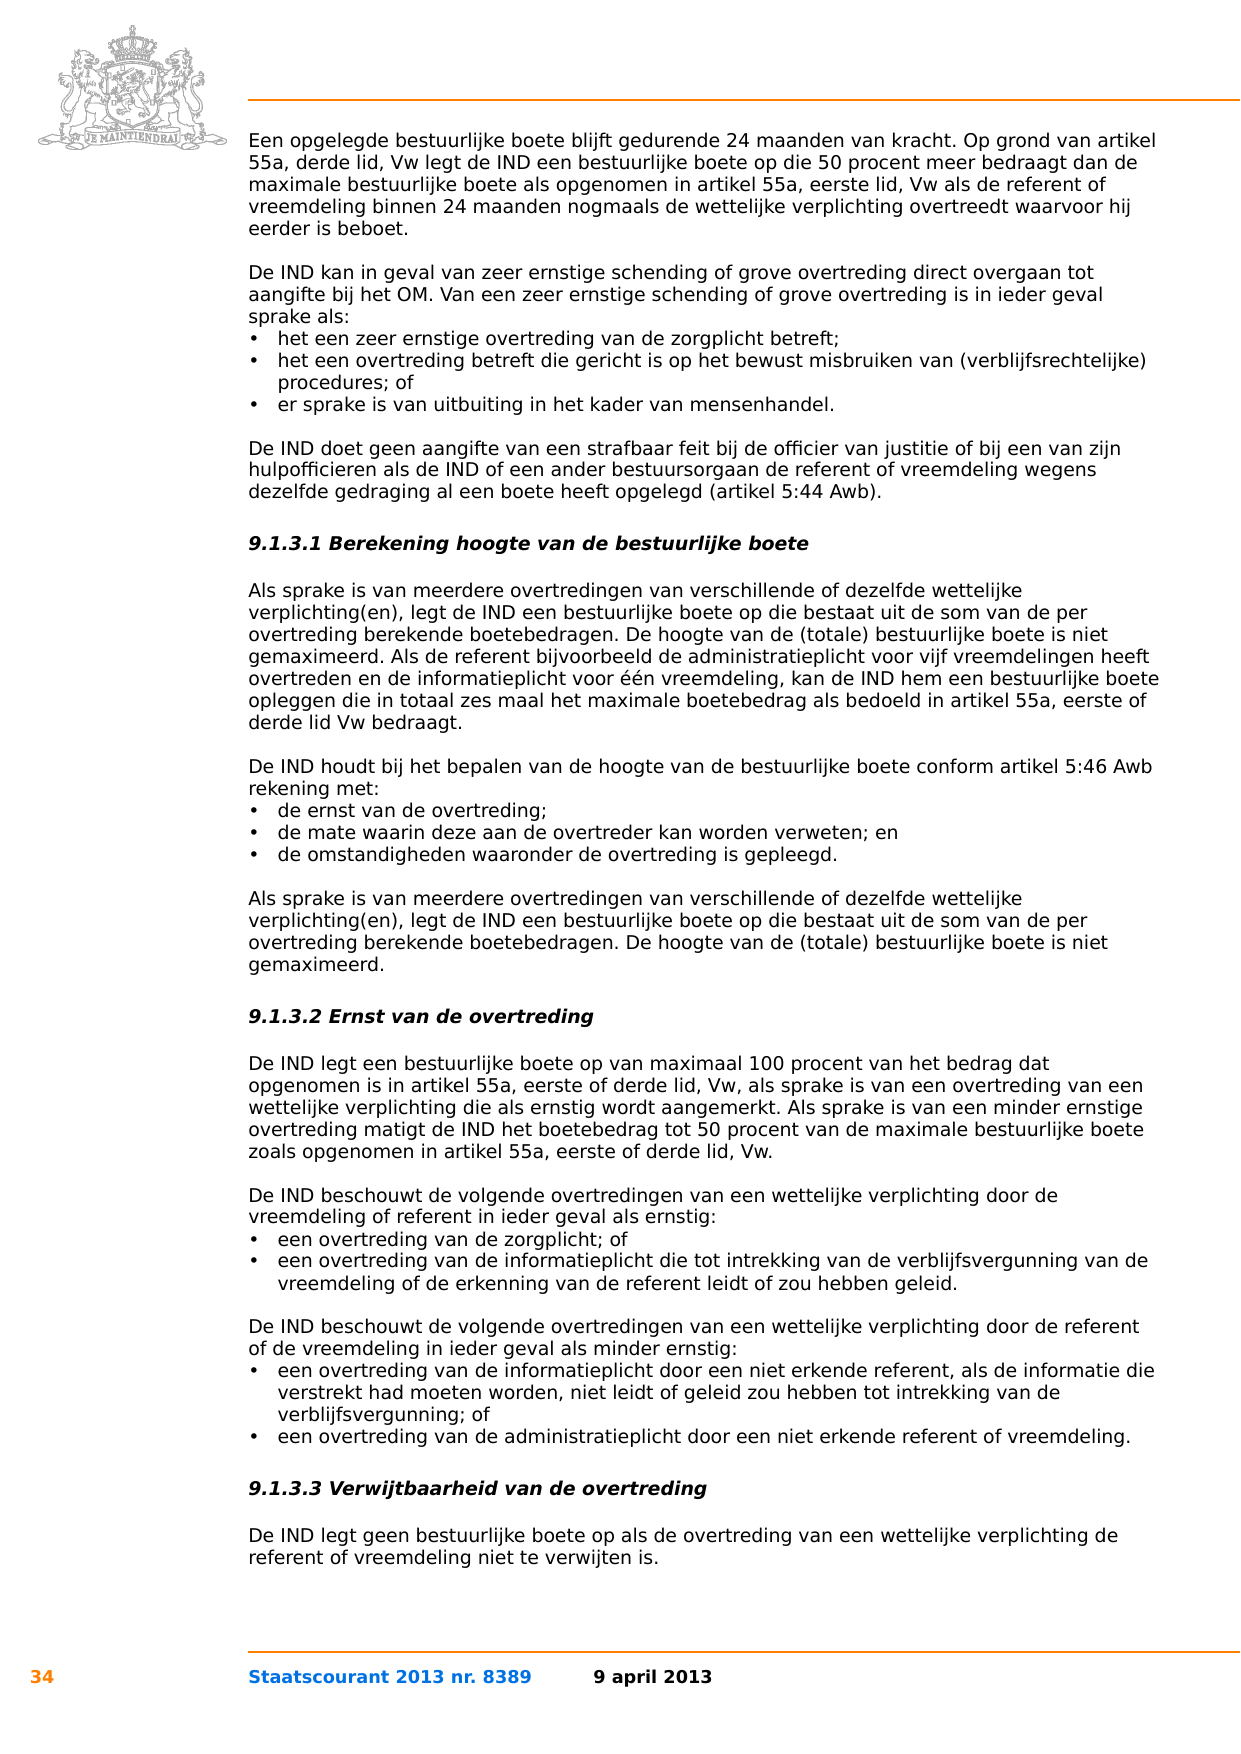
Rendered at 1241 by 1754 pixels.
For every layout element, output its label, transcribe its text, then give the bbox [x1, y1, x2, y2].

text Als sprake is van meerdere overtredingen van verschillende of dezelfde wettelijke verplichting(en), legt de IND een bestuurlijke boete op die bestaat uit de som van de per overtreding berekende boetebedragen. De hoogte van de (totale) bestuurlijke boete is niet gemaximeerd. Als de referent bijvoorbeeld de administratieplicht voor vijf vreemdelingen heeft overtreden en de informatieplicht voor één vreemdeling, kan de IND hem een bestuurlijke boete opleggen die in totaal zes maal het maximale boetebedrag als bedoeld in artikel 55a, eerste of derde lid Vw bedraagt. [248, 580, 1163, 734]
subtitle 9.1.3.1 Berekening hoogte van de bestuurlijke boete [248, 533, 1163, 555]
text De IND houdt bij het bepalen van de hoogte van de bestuurlijke boete conform artikel 5:46 Awb rekening met: [248, 756, 1163, 800]
subtitle 9.1.3.2 Ernst van de overtreding [248, 1006, 1163, 1028]
text Als sprake is van meerdere overtredingen van verschillende of dezelfde wettelijke verplichting(en), legt de IND een bestuurlijke boete op die bestaat uit de som van de per overtreding berekende boetebedragen. De hoogte van de (totale) bestuurlijke boete is niet gemaximeerd. [248, 888, 1163, 976]
text • de ernst van de overtreding; [248, 800, 1163, 822]
text • een overtreding van de administratieplicht door een niet erkende referent of vreemdeling. [248, 1426, 1163, 1448]
text • de mate waarin deze aan de overtreder kan worden verweten; en [248, 822, 1163, 844]
text De IND legt geen bestuurlijke boete op als de overtreding van een wettelijke verplichting de referent of vreemdeling niet te verwijten is. [248, 1525, 1163, 1569]
text • een overtreding van de zorgplicht; of [248, 1228, 1163, 1250]
text • er sprake is van uitbuiting in het kader van mensenhandel. [248, 393, 1163, 416]
text De IND kan in geval van zeer ernstige schending of grove overtreding direct overgaan tot aangifte bij het OM. Van een zeer ernstige schending of grove overtreding is in ieder geval sprake als: [248, 262, 1163, 328]
text • het een overtreding betreft die gericht is op het bewust misbruiken van (verblijfsrechtelijke) procedures; of [248, 349, 1163, 393]
picture [38, 25, 227, 150]
text De IND beschouwt de volgende overtredingen van een wettelijke verplichting door de vreemdeling of referent in ieder geval als ernstig: [248, 1184, 1163, 1228]
text De IND legt een bestuurlijke boete op van maximaal 100 procent van het bedrag dat opgenomen is in artikel 55a, eerste of derde lid, Vw, als sprake is van een overtreding van een wettelijke verplichting die als ernstig wordt aangemerkt. Als sprake is van een minder ernstige overtreding matigt de IND het boetebedrag tot 50 procent van de maximale bestuurlijke boete zoals opgenomen in artikel 55a, eerste of derde lid, Vw. [248, 1053, 1163, 1163]
text Een opgelegde bestuurlijke boete blijft gedurende 24 maanden van kracht. Op grond van artikel 55a, derde lid, Vw legt de IND een bestuurlijke boete op die 50 procent meer bedraagt dan de maximale bestuurlijke boete als opgenomen in artikel 55a, eerste lid, Vw als de referent of vreemdeling binnen 24 maanden nogmaals de wettelijke verplichting overtreedt waarvoor hij eerder is beboet. [248, 130, 1163, 240]
text De IND doet geen aangifte van een strafbaar feit bij de officier van justitie of bij een van zijn hulpofficieren als de IND of een ander bestuursorgaan de referent of vreemdeling wegens dezelfde gedraging al een boete heeft opgelegd (artikel 5:44 Awb). [248, 437, 1163, 503]
text • de omstandigheden waaronder de overtreding is gepleegd. [248, 844, 1163, 866]
text • een overtreding van de informatieplicht door een niet erkende referent, als de informatie die verstrekt had moeten worden, niet leidt of geleid zou hebben tot intrekking van de verblijfsvergunning; of [248, 1360, 1163, 1426]
subtitle 9.1.3.3 Verwijtbaarheid van de overtreding [248, 1478, 1163, 1500]
text De IND beschouwt de volgende overtredingen van een wettelijke verplichting door de referent of de vreemdeling in ieder geval als minder ernstig: [248, 1316, 1163, 1360]
text • een overtreding van de informatieplicht die tot intrekking van de verblijfsvergunning van de vreemdeling of de erkenning van de referent leidt of zou hebben geleid. [248, 1250, 1163, 1294]
text • het een zeer ernstige overtreding van de zorgplicht betreft; [248, 328, 1163, 349]
